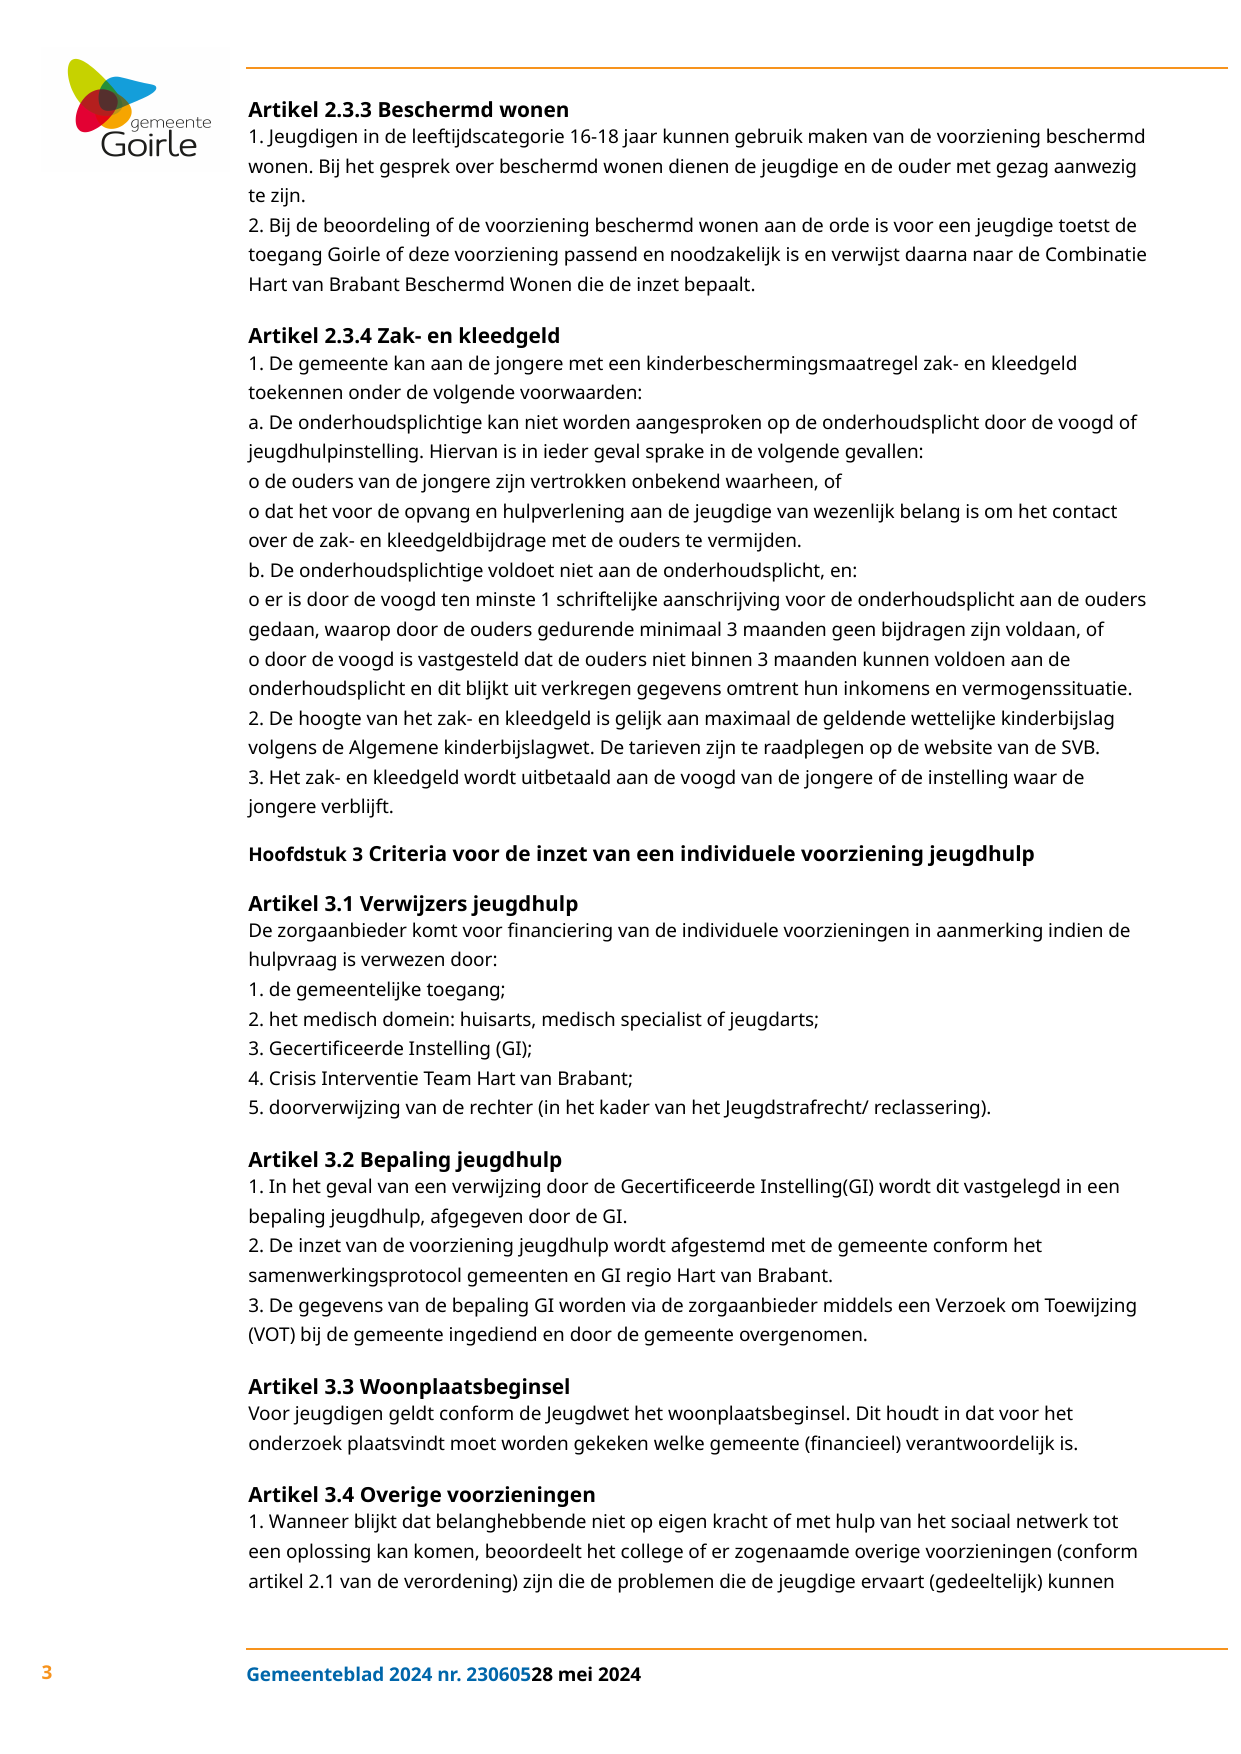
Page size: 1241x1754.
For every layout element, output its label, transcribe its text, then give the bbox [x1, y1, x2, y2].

text o dat het voor de opvang en hulpverlening aan de jeugdige van wezenlijk belang is om het contact over de zak- en kleedgeldbijdrage met de ouders te vermijden. [248, 498, 1152, 553]
text o er is door de voogd ten minste 1 schriftelijke aanschrijving voor de onderhoudsplicht aan de ouders gedaan, waarop door de ouders gedurende minimaal 3 maanden geen bijdragen zijn voldaan, of [248, 587, 1152, 642]
picture [41, 47, 231, 172]
text 5. doorverwijzing van de rechter (in het kader van het Jeugdstrafrecht/ reclassering). [248, 1094, 1152, 1120]
text Artikel 3.3 Woonplaatsbeginsel [248, 1372, 1152, 1400]
text 1. Wanneer blijkt dat belanghebbende niet op eigen kracht of met hulp van het sociaal netwerk tot een oplossing kan komen, beoordeelt het college of er zogenaamde overige voorzieningen (conform artikel 2.1 van de verordening) zijn die de problemen die de jeugdige ervaart (gedeeltelijk) kunnen [248, 1509, 1152, 1593]
text 1. Jeugdigen in de leeftijdscategorie 16-18 jaar kunnen gebruik maken van de voorziening beschermd wonen. Bij het gesprek over beschermd wonen dienen de jeugdige en de ouder met gezag aanwezig te zijn. [248, 123, 1152, 208]
text a. De onderhoudsplichtige kan niet worden aangesproken op de onderhoudsplicht door de voogd of jeugdhulpinstelling. Hiervan is in ieder geval sprake in de volgende gevallen: [248, 409, 1152, 464]
text 2. De inzet van de voorziening jeugdhulp wordt afgestemd met de gemeente conform het samenwerkingsprotocol gemeenten en GI regio Hart van Brabant. [248, 1233, 1152, 1288]
text 2. het medisch domein: huisarts, medisch specialist of jeugdarts; [248, 1006, 1152, 1032]
text 2. Bij de beoordeling of de voorziening beschermd wonen aan de orde is voor een jeugdige toetst de toegang Goirle of deze voorziening passend en noodzakelijk is en verwijst daarna naar de Combinatie Hart van Brabant Beschermd Wonen die de inzet bepaalt. [248, 212, 1152, 297]
text o door de voogd is vastgesteld dat de ouders niet binnen 3 maanden kunnen voldoen aan de onderhoudsplicht en dit blijkt uit verkregen gegevens omtrent hun inkomens en vermogenssituatie. [248, 646, 1152, 701]
text 3. Het zak- en kleedgeld wordt uitbetaald aan de voogd van de jongere of de instelling waar de jongere verblijft. [248, 764, 1152, 819]
text Voor jeugdigen geldt conform de Jeugdwet het woonplaatsbeginsel. Dit houdt in dat voor het onderzoek plaatsvindt moet worden gekeken welke gemeente (financieel) verantwoordelijk is. [248, 1400, 1152, 1456]
text 4. Crisis Interventie Team Hart van Brabant; [248, 1065, 1152, 1091]
text 2. De hoogte van het zak- en kleedgeld is gelijk aan maximaal de geldende wettelijke kinderbijslag volgens de Algemene kinderbijslagwet. De tarieven zijn te raadplegen op de website van de SVB. [248, 705, 1152, 760]
text 1. de gemeentelijke toegang; [248, 976, 1152, 1002]
text 1. In het geval van een verwijzing door de Gecertificeerde Instelling(GI) wordt dit vastgelegd in een bepaling jeugdhulp, afgegeven door de GI. [248, 1173, 1152, 1229]
text Artikel 3.4 Overige voorzieningen [248, 1480, 1152, 1509]
text b. De onderhoudsplichtige voldoet niet aan de onderhoudsplicht, en: [248, 557, 1152, 583]
text o de ouders van de jongere zijn vertrokken onbekend waarheen, of [248, 468, 1152, 494]
text Artikel 2.3.4 Zak- en kleedgeld [248, 322, 1152, 350]
text 3. De gegevens van de bepaling GI worden via de zorgaanbieder middels een Verzoek om Toewijzing (VOT) bij de gemeente ingediend en door de gemeente overgenomen. [248, 1292, 1152, 1347]
text Artikel 3.1 Verwijzers jeugdhulp [248, 889, 1152, 917]
text Artikel 3.2 Bepaling jeugdhulp [248, 1145, 1152, 1173]
text Hoofdstuk 3 Criteria voor de inzet van een individuele voorziening jeugdhulp [248, 839, 1152, 868]
text 3. Gecertificeerde Instelling (GI); [248, 1035, 1152, 1061]
text De zorgaanbieder komt voor financiering van de individuele voorzieningen in aanmerking indien de hulpvraag is verwezen door: [248, 917, 1152, 972]
text Artikel 2.3.3 Beschermd wonen [248, 95, 1152, 123]
text 1. De gemeente kan aan de jongere met een kinderbeschermingsmaatregel zak- en kleedgeld toekennen onder de volgende voorwaarden: [248, 350, 1152, 405]
